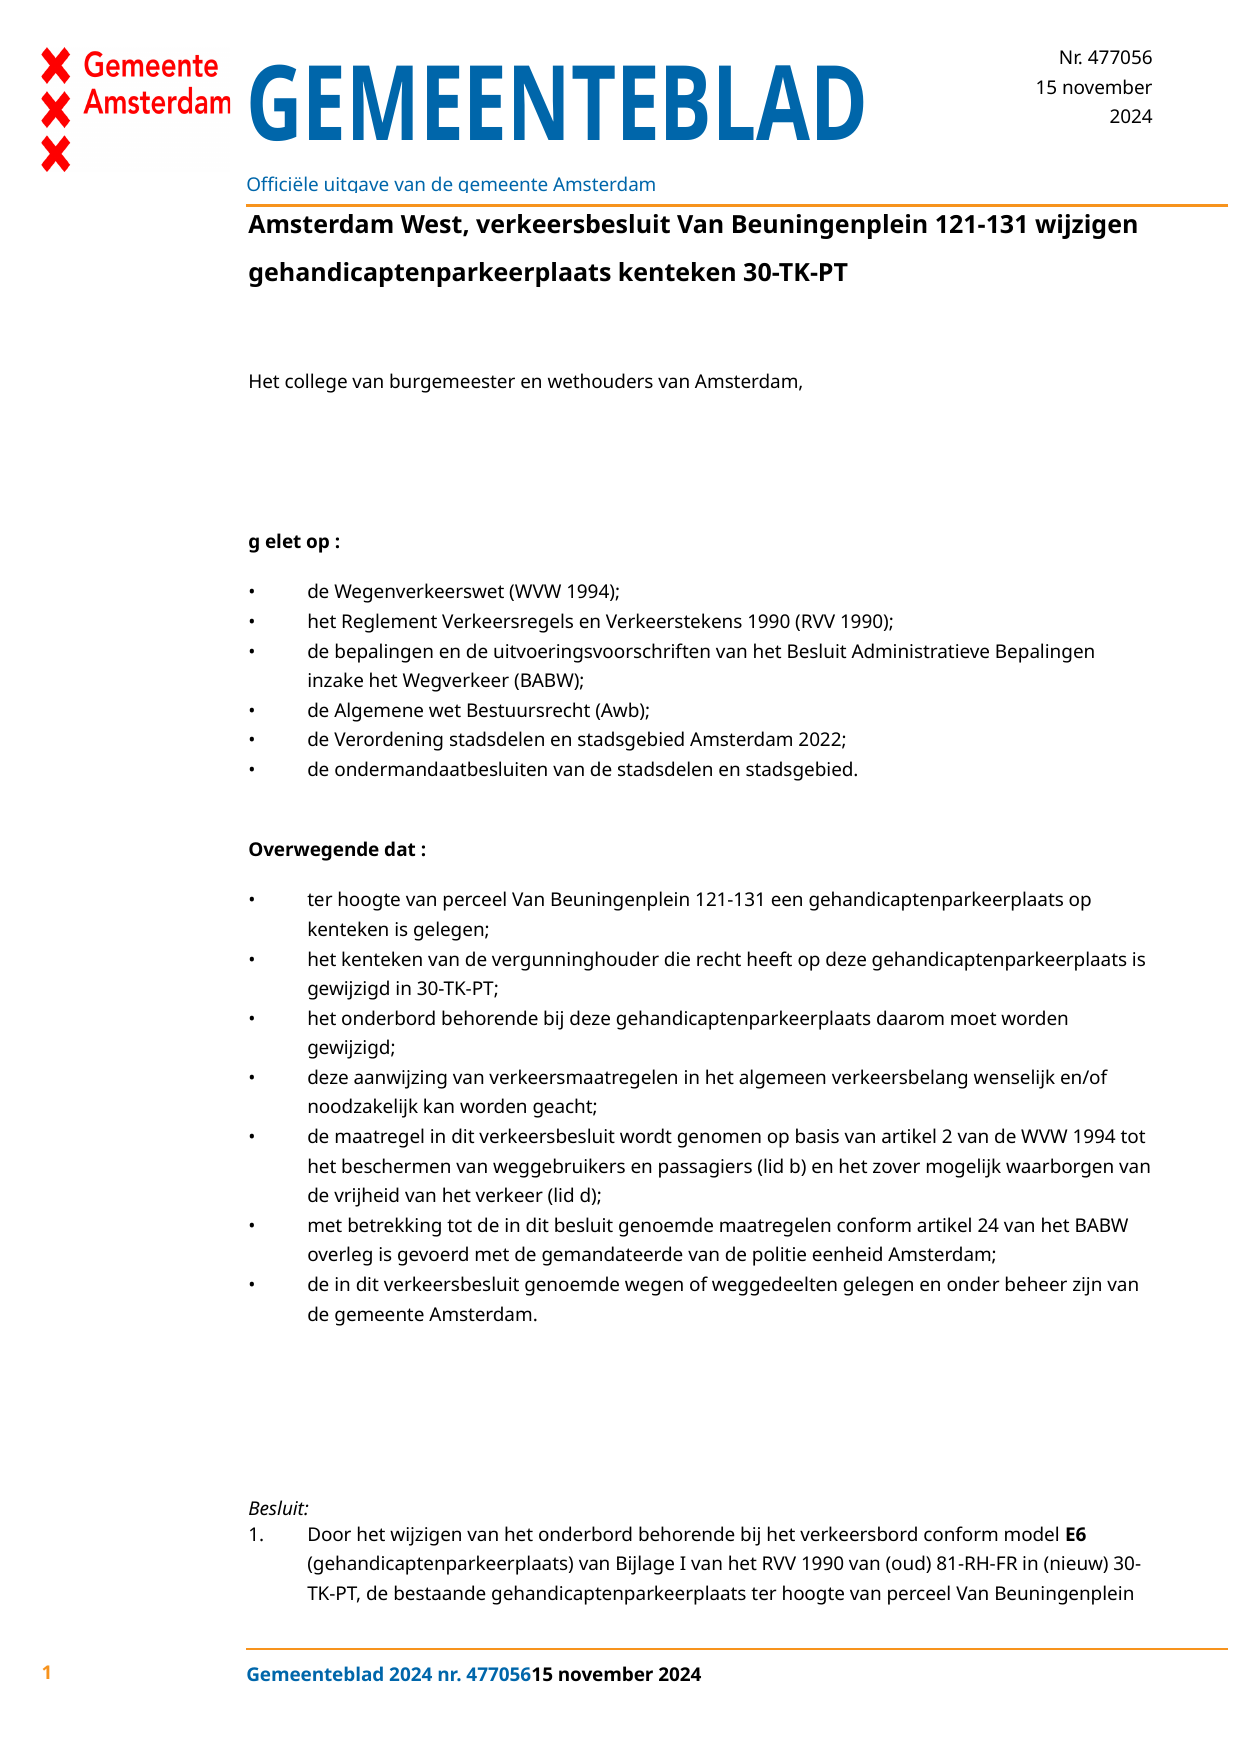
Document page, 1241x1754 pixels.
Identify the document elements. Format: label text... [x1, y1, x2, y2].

text Besluit: [248, 1495, 1152, 1521]
text Amsterdam West, verkeersbesluit Van Beuningenplein 121-131 wijzigen gehandicaptenparkeerplaats kenteken 30-TK-PT [248, 207, 1152, 288]
list het onderbord behorende bij deze gehandicaptenparkeerplaats daarom moet worden gewijzigd; [248, 1005, 1152, 1060]
text g elet op : [248, 528, 1152, 554]
list de Verordening stadsdelen en stadsgebied Amsterdam 2022; [248, 727, 1152, 752]
list ter hoogte van perceel Van Beuningenplein 121-131 een gehandicaptenparkeerplaats op kenteken is gelegen; [248, 887, 1152, 942]
text Het college van burgemeester en wethouders van Amsterdam, [248, 368, 1152, 394]
list het Reglement Verkeersregels en Verkeerstekens 1990 (RVV 1990); [248, 608, 1152, 634]
list deze aanwijzing van verkeersmaatregelen in het algemeen verkeersbelang wenselijk en/of noodzakelijk kan worden geacht; [248, 1064, 1152, 1119]
list met betrekking tot de in dit besluit genoemde maatregelen conform artikel 24 van het BABW overleg is gevoerd met de gemandateerde van de politie eenheid Amsterdam; [248, 1212, 1152, 1267]
picture [41, 47, 231, 172]
text Overwegende dat : [248, 836, 1152, 862]
list het kenteken van de vergunninghouder die recht heeft op deze gehandicaptenparkeerplaats is gewijzigd in 30-TK-PT; [248, 946, 1152, 1001]
list de bepalingen en de uitvoeringsvoorschriften van het Besluit Administratieve Bepalingen inzake het Wegverkeer (BABW); [248, 638, 1152, 693]
list de ondermandaatbesluiten van de stadsdelen en stadsgebied. [248, 756, 1152, 782]
list de maatregel in dit verkeersbesluit wordt genomen op basis van artikel 2 van de WVW 1994 tot het beschermen van weggebruikers en passagiers (lid b) en het zover mogelijk waarborgen van de vrijheid van het verkeer (lid d); [248, 1123, 1152, 1208]
list de Wegenverkeerswet (WVW 1994); [248, 579, 1152, 604]
list Door het wijzigen van het onderbord behorende bij het verkeersbord conform model E6 (gehandicaptenparkeerplaats) van Bijlage I van het RVV 1990 van (oud) 81-RH-FR in (nieuw) 30-TK-PT, de bestaande gehandicaptenparkeerplaats ter hoogte van perceel Van Beuningenplein [248, 1521, 1152, 1606]
list de Algemene wet Bestuursrecht (Awb); [248, 697, 1152, 723]
list de in dit verkeersbesluit genoemde wegen of weggedeelten gelegen en onder beheer zijn van de gemeente Amsterdam. [248, 1271, 1152, 1326]
